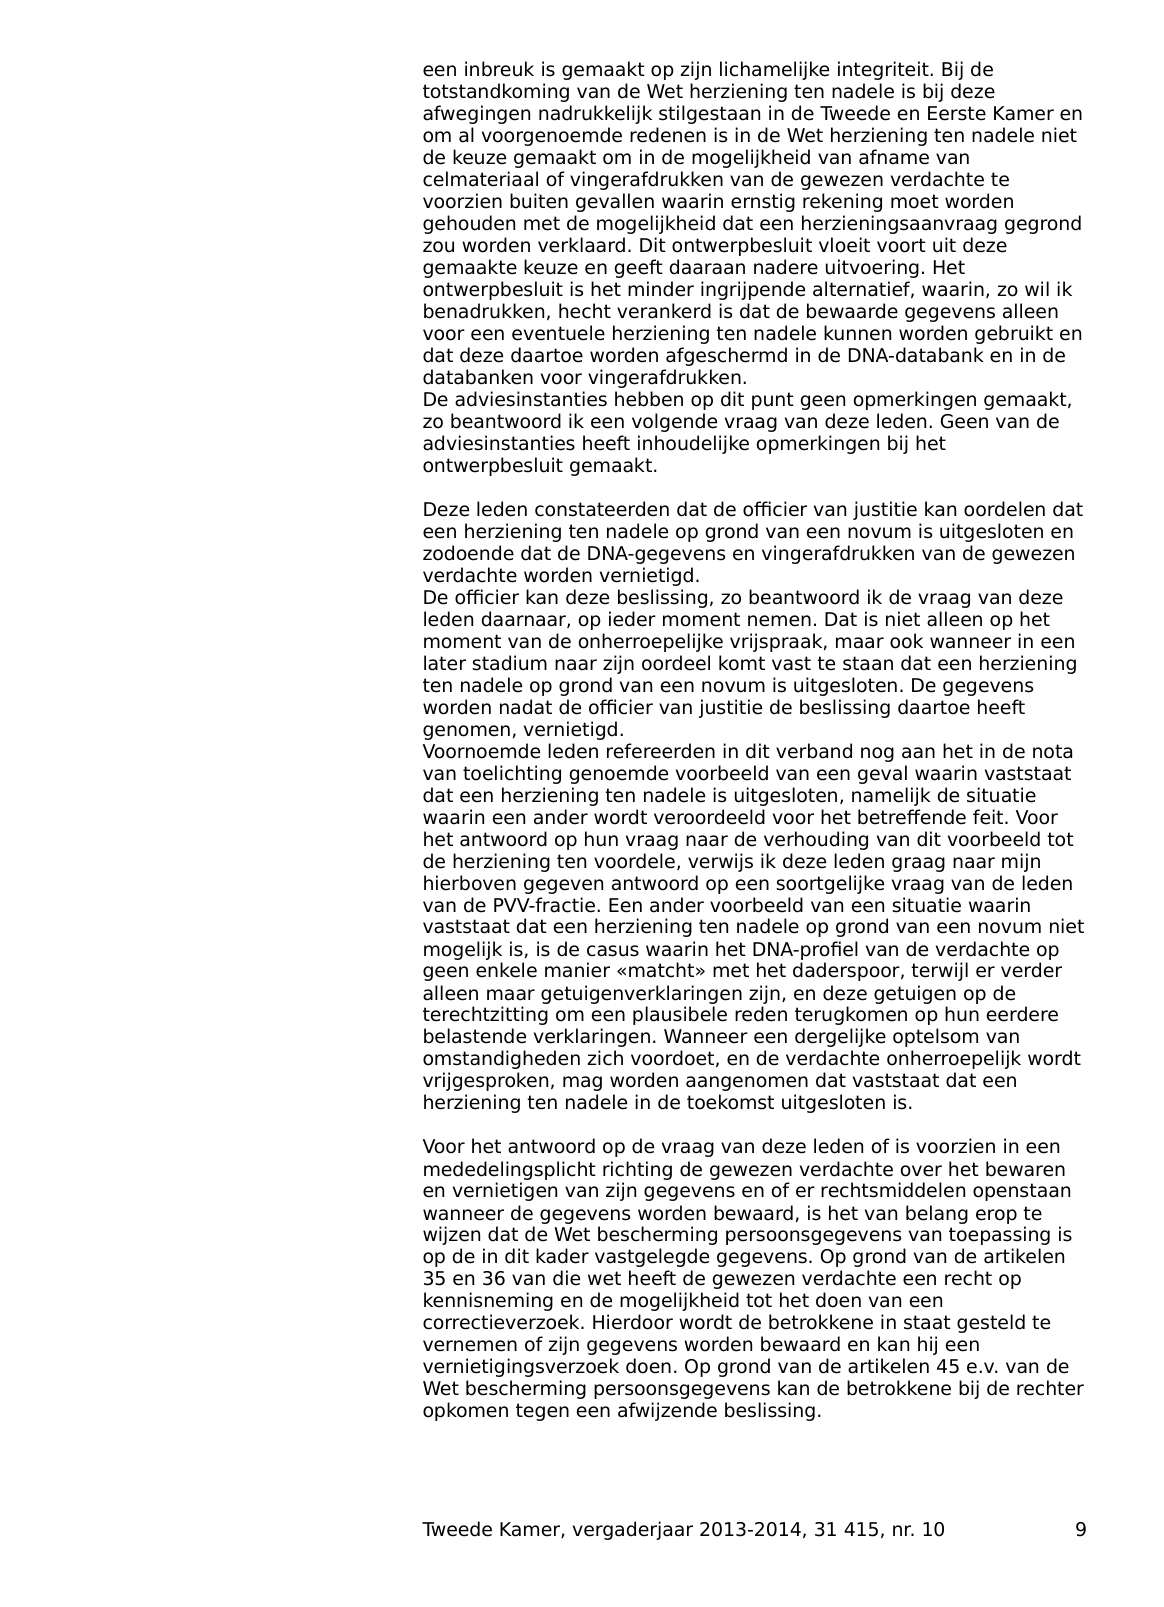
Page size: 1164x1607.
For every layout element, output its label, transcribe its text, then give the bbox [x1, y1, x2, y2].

text De officier kan deze beslissing, zo beantwoord ik de vraag van deze leden daarnaar, op ieder moment nemen. Dat is niet alleen op het moment van de onherroepelijke vrijspraak, maar ook wanneer in een later stadium naar zijn oordeel komt vast te staan dat een herziening ten nadele op grond van een novum is uitgesloten. De gegevens worden nadat de officier van justitie de beslissing daartoe heeft genomen, vernietigd. [422, 587, 1087, 741]
text Voor het antwoord op de vraag van deze leden of is voorzien in een mededelingsplicht richting de gewezen verdachte over het bewaren en vernietigen van zijn gegevens en of er rechtsmiddelen openstaan wanneer de gegevens worden bewaard, is het van belang erop te wijzen dat de Wet bescherming persoonsgegevens van toepassing is op de in dit kader vastgelegde gegevens. Op grond van de artikelen 35 en 36 van die wet heeft de gewezen verdachte een recht op kennisneming en de mogelijkheid tot het doen van een correctieverzoek. Hierdoor wordt de betrokkene in staat gesteld te vernemen of zijn gegevens worden bewaard en kan hij een vernietigingsverzoek doen. Op grond van de artikelen 45 e.v. van de Wet bescherming persoonsgegevens kan de betrokkene bij de rechter opkomen tegen een afwijzende beslissing. [422, 1136, 1087, 1422]
text De adviesinstanties hebben op dit punt geen opmerkingen gemaakt, zo beantwoord ik een volgende vraag van deze leden. Geen van de adviesinstanties heeft inhoudelijke opmerkingen bij het ontwerpbesluit gemaakt. [422, 389, 1087, 477]
text een inbreuk is gemaakt op zijn lichamelijke integriteit. Bij de totstandkoming van de Wet herziening ten nadele is bij deze afwegingen nadrukkelijk stilgestaan in de Tweede en Eerste Kamer en om al voorgenoemde redenen is in de Wet herziening ten nadele niet de keuze gemaakt om in de mogelijkheid van afname van celmateriaal of vingerafdrukken van de gewezen verdachte te voorzien buiten gevallen waarin ernstig rekening moet worden gehouden met de mogelijkheid dat een herzieningsaanvraag gegrond zou worden verklaard. Dit ontwerpbesluit vloeit voort uit deze gemaakte keuze en geeft daaraan nadere uitvoering. Het ontwerpbesluit is het minder ingrijpende alternatief, waarin, zo wil ik benadrukken, hecht verankerd is dat de bewaarde gegevens alleen voor een eventuele herziening ten nadele kunnen worden gebruikt en dat deze daartoe worden afgeschermd in de DNA-databank en in de databanken voor vingerafdrukken. [422, 59, 1087, 389]
text Voornoemde leden refereerden in dit verband nog aan het in de nota van toelichting genoemde voorbeeld van een geval waarin vaststaat dat een herziening ten nadele is uitgesloten, namelijk de situatie waarin een ander wordt veroordeeld voor het betreffende feit. Voor het antwoord op hun vraag naar de verhouding van dit voorbeeld tot de herziening ten voordele, verwijs ik deze leden graag naar mijn hierboven gegeven antwoord op een soortgelijke vraag van de leden van de PVV-fractie. Een ander voorbeeld van een situatie waarin vaststaat dat een herziening ten nadele op grond van een novum niet mogelijk is, is de casus waarin het DNA-profiel van de verdachte op geen enkele manier «matcht» met het daderspoor, terwijl er verder alleen maar getuigenverklaringen zijn, en deze getuigen op de terechtzitting om een plausibele reden terugkomen op hun eerdere belastende verklaringen. Wanneer een dergelijke optelsom van omstandigheden zich voordoet, en de verdachte onherroepelijk wordt vrijgesproken, mag worden aangenomen dat vaststaat dat een herziening ten nadele in de toekomst uitgesloten is. [422, 741, 1087, 1114]
text Deze leden constateerden dat de officier van justitie kan oordelen dat een herziening ten nadele op grond van een novum is uitgesloten en zodoende dat de DNA-gegevens en vingerafdrukken van de gewezen verdachte worden vernietigd. [422, 499, 1087, 587]
